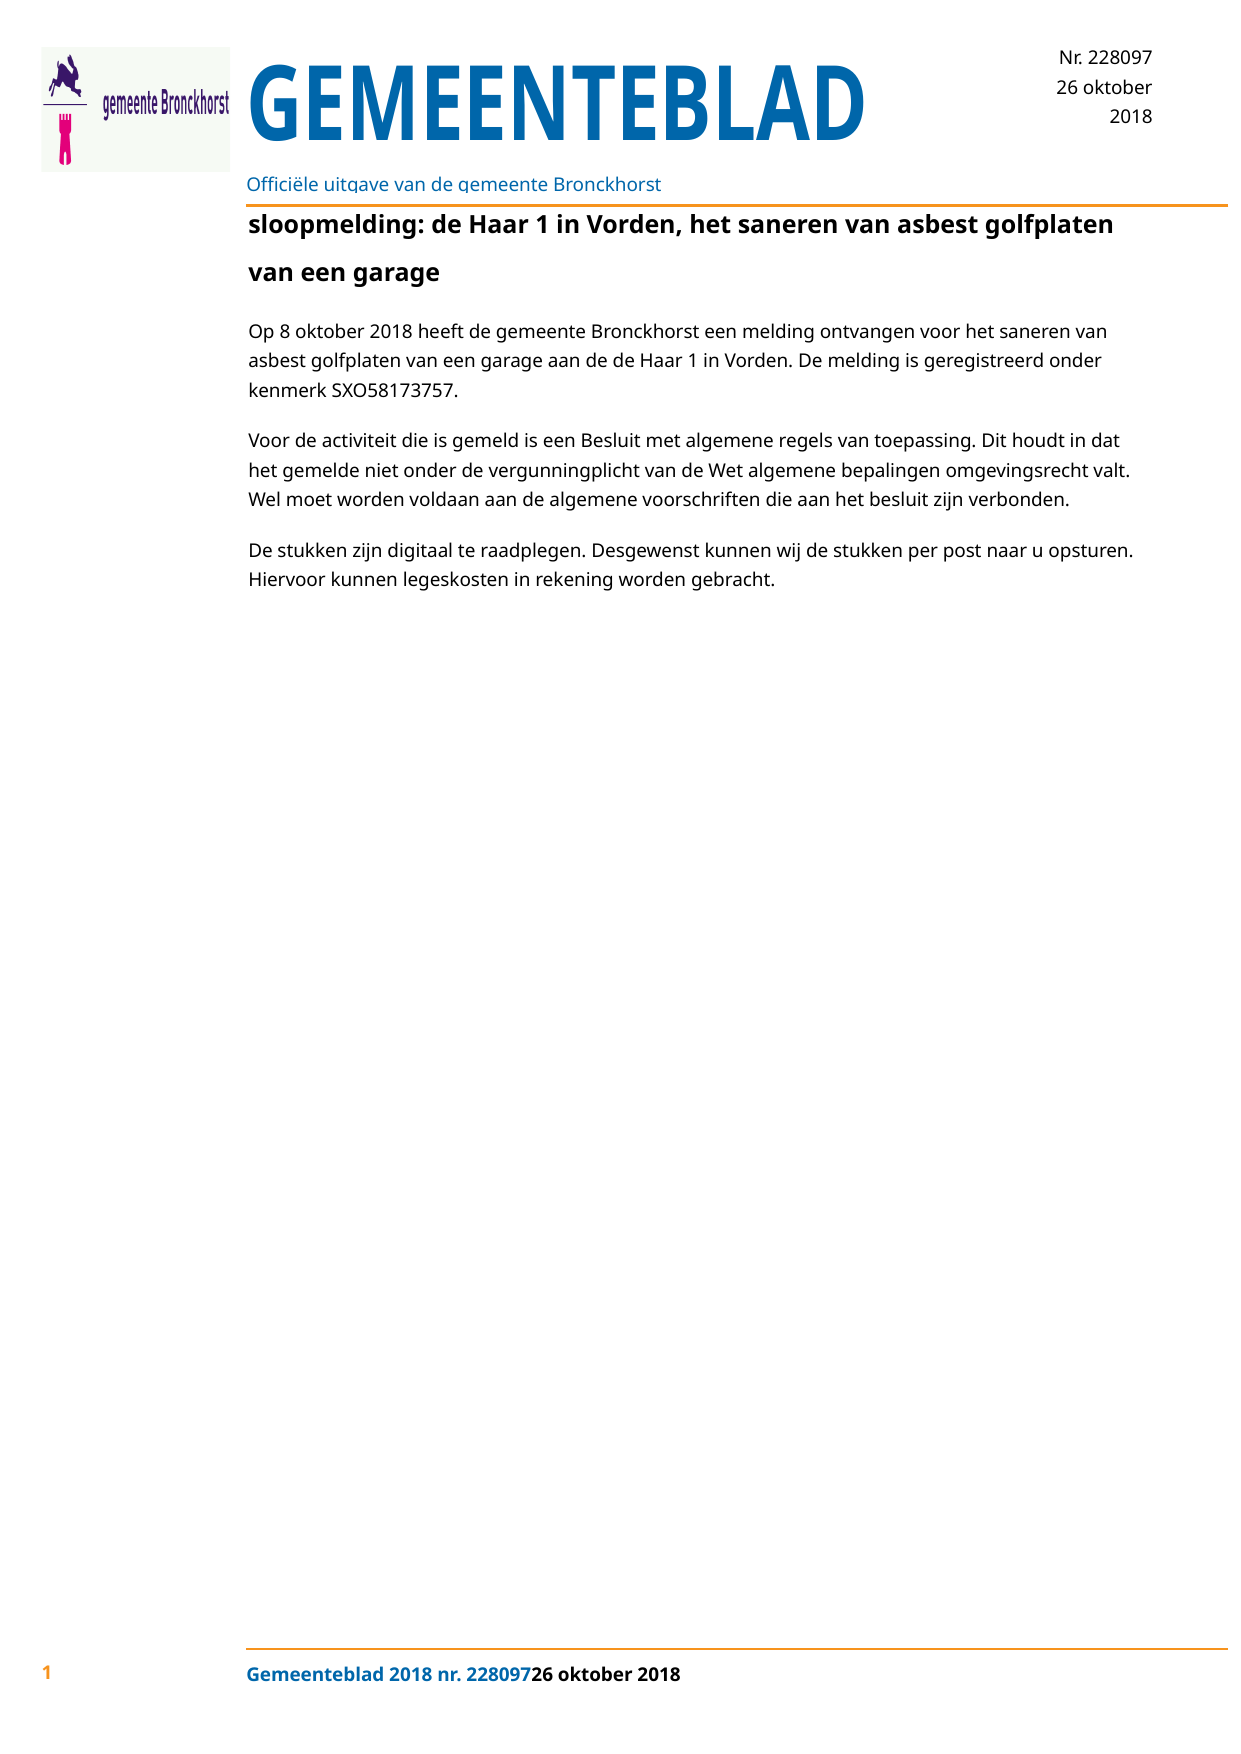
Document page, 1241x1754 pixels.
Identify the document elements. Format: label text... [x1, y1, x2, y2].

text Voor de activiteit die is gemeld is een Besluit met algemene regels van toepassing. Dit houdt in dat het gemelde niet onder de vergunningplicht van de Wet algemene bepalingen omgevingsrecht valt. Wel moet worden voldaan aan de algemene voorschriften die aan het besluit zijn verbonden. [248, 427, 1152, 512]
picture [41, 47, 231, 172]
text De stukken zijn digitaal te raadplegen. Desgewenst kunnen wij de stukken per post naar u opsturen. Hiervoor kunnen legeskosten in rekening worden gebracht. [248, 537, 1152, 592]
text sloopmelding: de Haar 1 in Vorden, het saneren van asbest golfplaten van een garage [248, 207, 1152, 288]
text Op 8 oktober 2018 heeft de gemeente Bronckhorst een melding ontvangen voor het saneren van asbest golfplaten van een garage aan de de Haar 1 in Vorden. De melding is geregistreerd onder kenmerk SXO58173757. [248, 318, 1152, 403]
